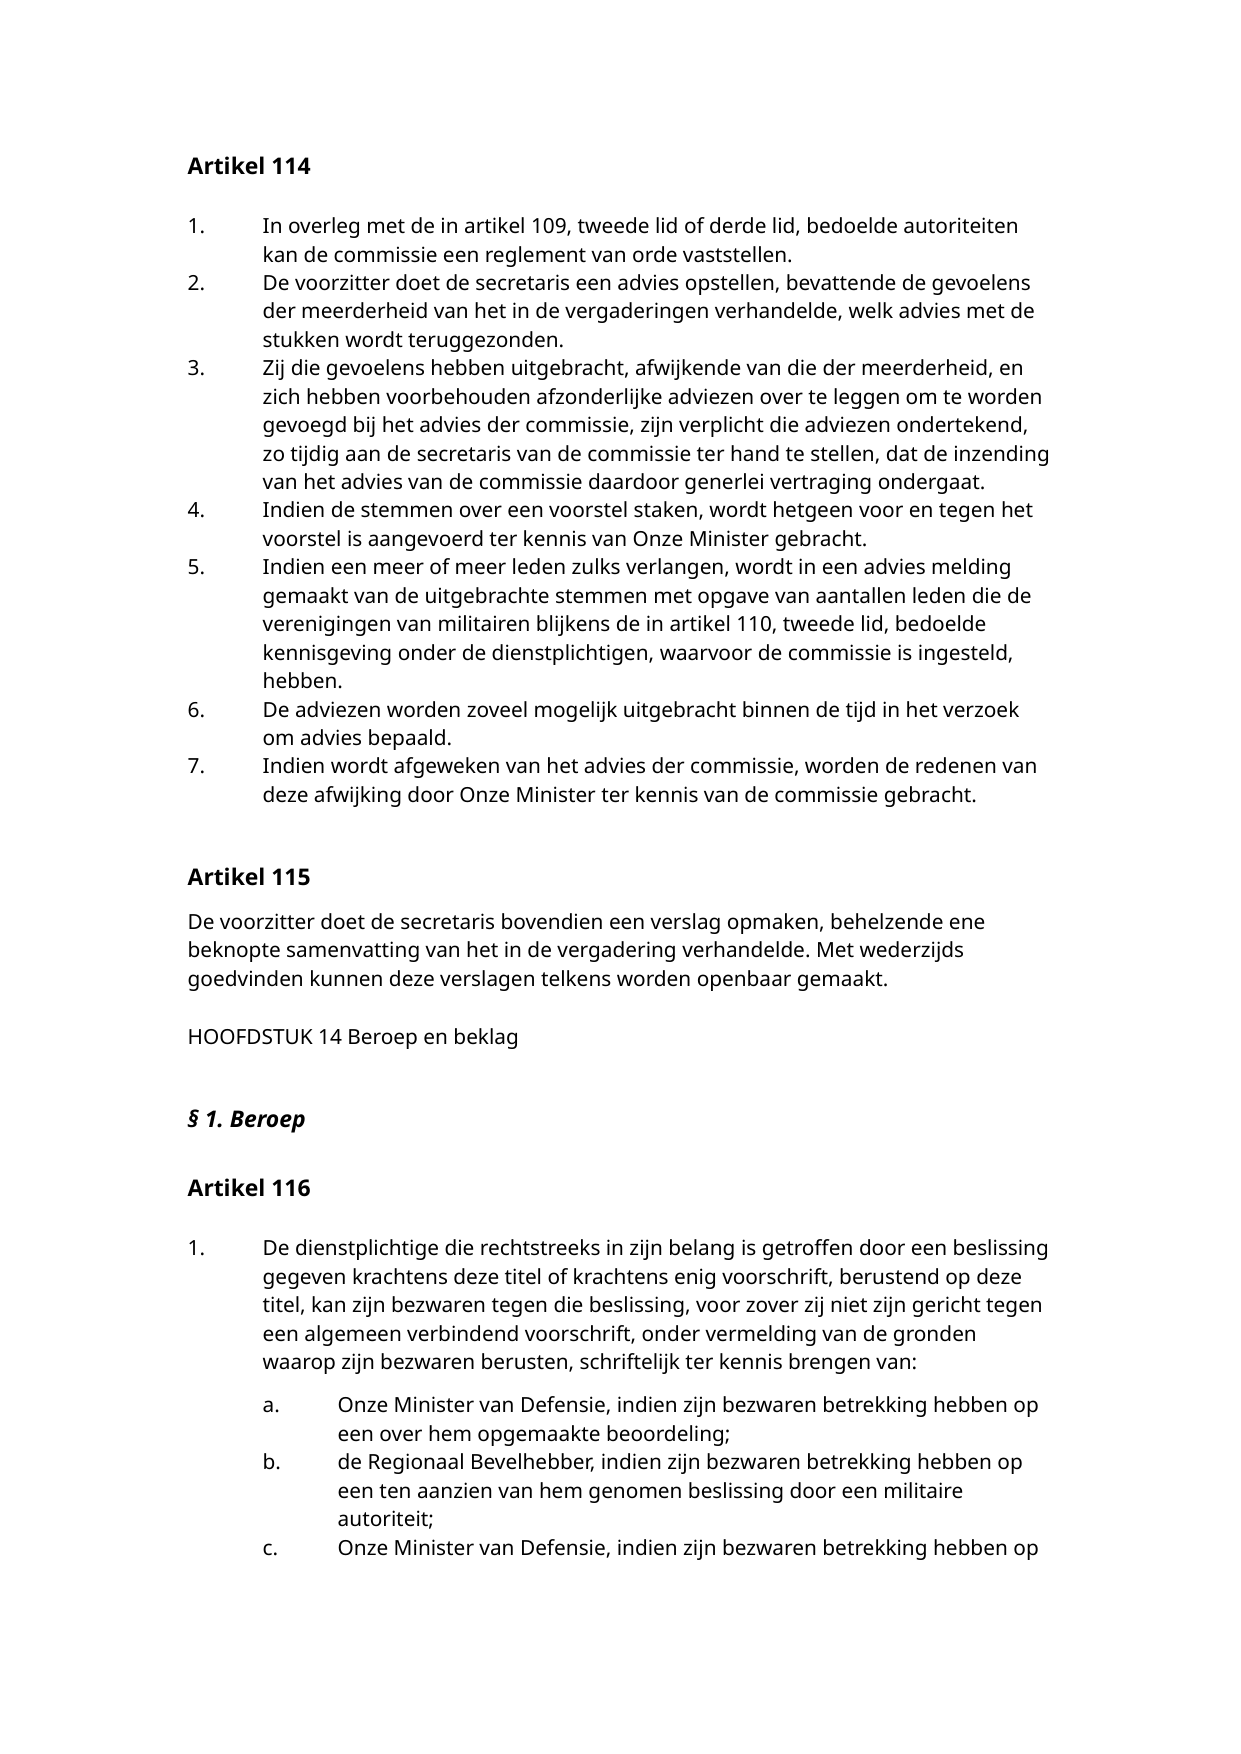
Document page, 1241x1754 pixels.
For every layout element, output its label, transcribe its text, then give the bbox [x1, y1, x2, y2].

list Indien een meer of meer leden zulks verlangen, wordt in een advies melding gemaakt van de uitgebrachte stemmen met opgave van aantallen leden die de verenigingen van militairen blijkens de in artikel 110, tweede lid, bedoelde kennisgeving onder de dienstplichtigen, waarvoor de commissie is ingesteld, hebben. [187, 552, 1053, 695]
subtitle § 1. Beroep [187, 1103, 1053, 1135]
text De voorzitter doet de secretaris bovendien een verslag opmaken, behelzende ene beknopte samenvatting van het in de vergadering verhandelde. Met wederzijds goedvinden kunnen deze verslagen telkens worden openbaar gemaakt. [187, 907, 1053, 992]
list Zij die gevoelens hebben uitgebracht, afwijkende van die der meerderheid, en zich hebben voorbehouden afzonderlijke adviezen over te leggen om te worden gevoegd bij het advies der commissie, zijn verplicht die adviezen ondertekend, zo tijdig aan de secretaris van de commissie ter hand te stellen, dat de inzending van het advies van de commissie daardoor generlei vertraging ondergaat. [187, 353, 1053, 496]
list Indien de stemmen over een voorstel staken, wordt hetgeen voor en tegen het voorstel is aangevoerd ter kennis van Onze Minister gebracht. [187, 496, 1053, 552]
list Onze Minister van Defensie, indien zijn bezwaren betrekking hebben op een over hem opgemaakte beoordeling; [262, 1391, 1053, 1447]
list In overleg met de in artikel 109, tweede lid of derde lid, bedoelde autoriteiten kan de commissie een reglement van orde vaststellen. [187, 211, 1053, 268]
list De voorzitter doet de secretaris een advies opstellen, bevattende de gevoelens der meerderheid van het in de vergaderingen verhandelde, welk advies met de stukken wordt teruggezonden. [187, 268, 1053, 353]
subtitle Artikel 115 [187, 861, 1053, 892]
list de Regionaal Bevelhebber, indien zijn bezwaren betrekking hebben op een ten aanzien van hem genomen beslissing door een militaire autoriteit; [262, 1447, 1053, 1533]
subtitle HOOFDSTUK 14 Beroep en beklag [187, 1022, 1053, 1051]
list Indien wordt afgeweken van het advies der commissie, worden de redenen van deze afwijking door Onze Minister ter kennis van de commissie gebracht. [187, 752, 1053, 808]
subtitle Artikel 116 [187, 1172, 1053, 1203]
list De dienstplichtige die rechtstreeks in zijn belang is getroffen door een beslissing gegeven krachtens deze titel of krachtens enig voorschrift, berustend op deze titel, kan zijn bezwaren tegen die beslissing, voor zover zij niet zijn gericht tegen een algemeen verbindend voorschrift, onder vermelding van de gronden waarop zijn bezwaren berusten, schriftelijk ter kennis brengen van: [187, 1233, 1053, 1376]
subtitle Artikel 114 [187, 150, 1053, 181]
list De adviezen worden zoveel mogelijk uitgebracht binnen de tijd in het verzoek om advies bepaald. [187, 695, 1053, 752]
list Onze Minister van Defensie, indien zijn bezwaren betrekking hebben op [262, 1533, 1053, 1561]
